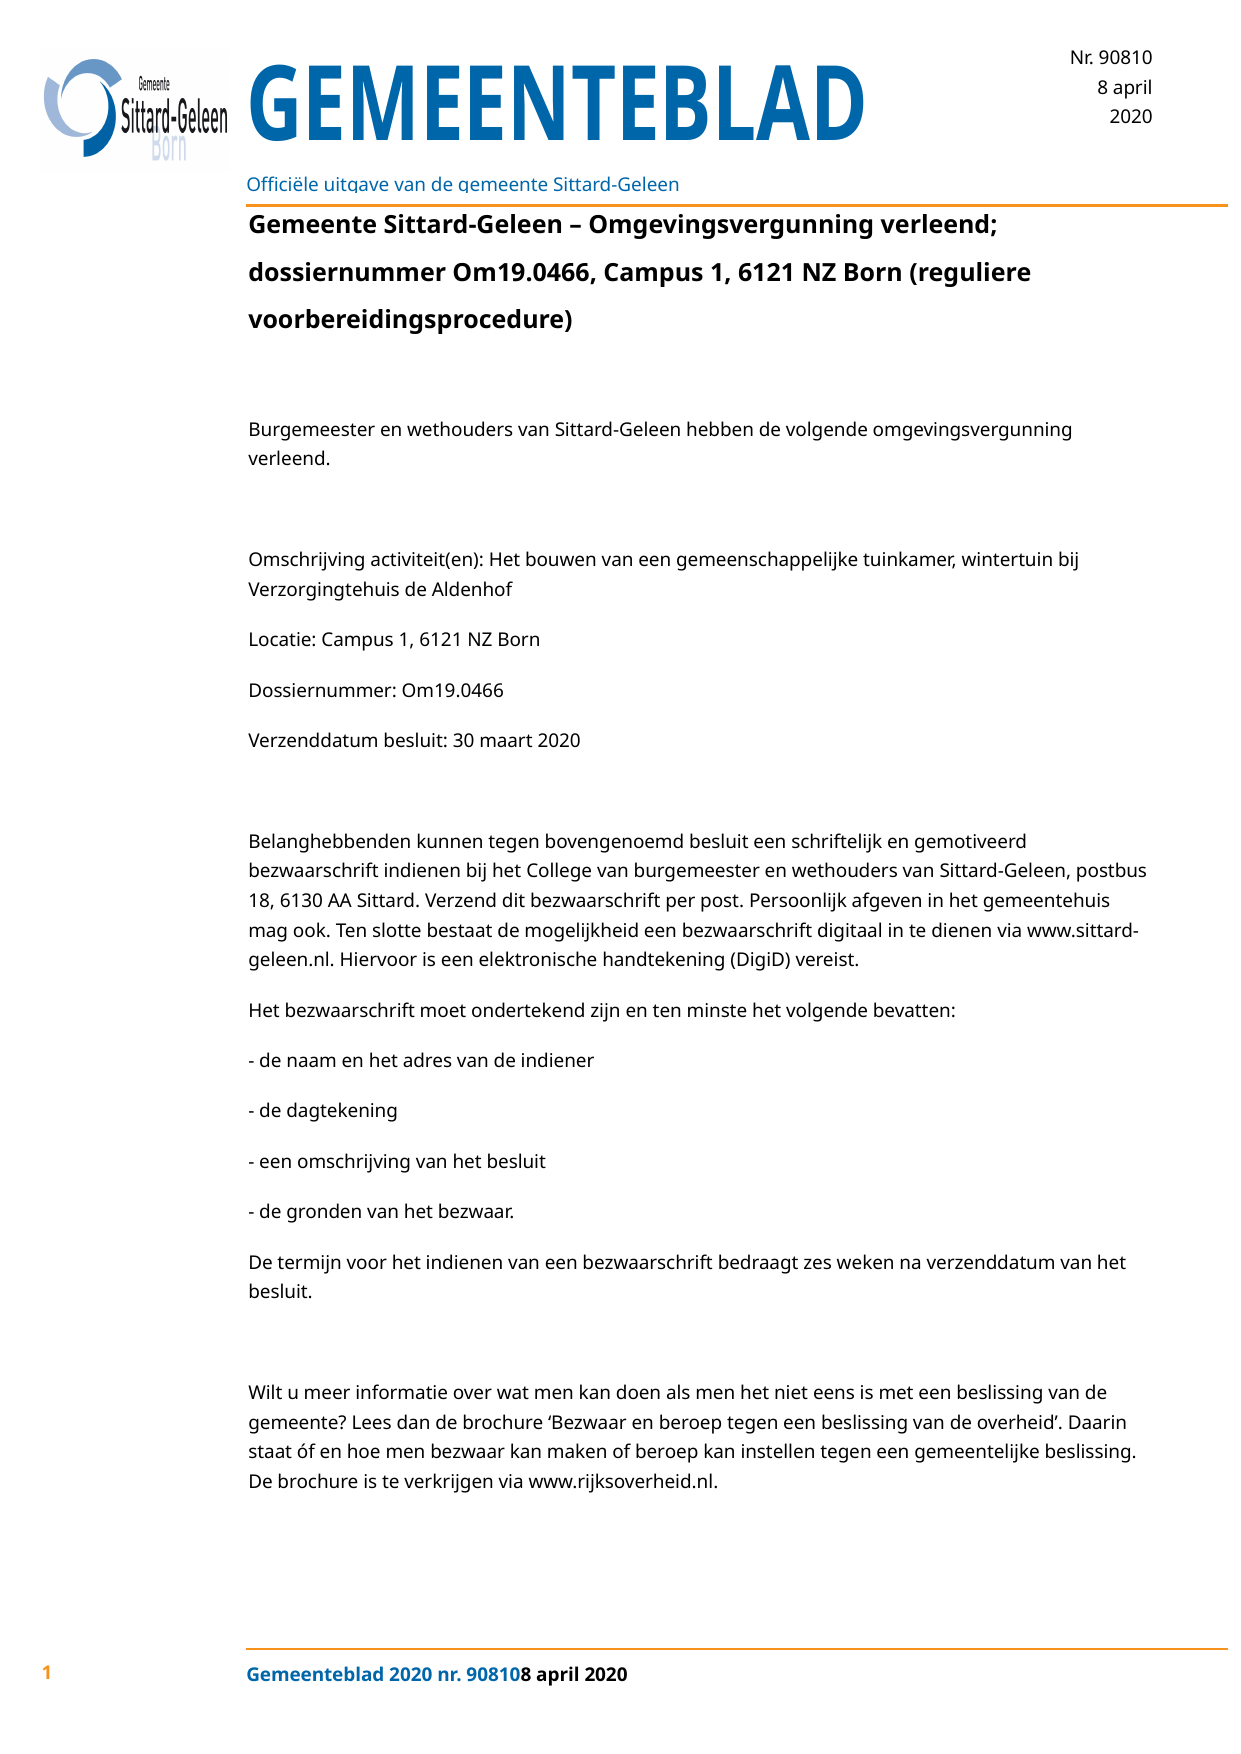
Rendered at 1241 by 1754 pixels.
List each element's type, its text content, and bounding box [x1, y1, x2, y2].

text - de gronden van het bezwaar. [248, 1198, 1152, 1224]
text Gemeente Sittard-Geleen – Omgevingsvergunning verleend; dossiernummer Om19.0466, Campus 1, 6121 NZ Born (reguliere voorbereidingsprocedure) [248, 207, 1152, 336]
text - de dagtekening [248, 1098, 1152, 1123]
text Burgemeester en wethouders van Sittard-Geleen hebben de volgende omgevingsvergunning verleend. [248, 416, 1152, 471]
text Belanghebbenden kunnen tegen bovengenoemd besluit een schriftelijk en gemotiveerd bezwaarschrift indienen bij het College van burgemeester en wethouders van Sittard-Geleen, postbus 18, 6130 AA Sittard. Verzend dit bezwaarschrift per post. Persoonlijk afgeven in het gemeentehuis mag ook. Ten slotte bestaat de mogelijkheid een bezwaarschrift digitaal in te dienen via www.sittard-geleen.nl. Hiervoor is een elektronische handtekening (DigiD) vereist. [248, 828, 1152, 972]
text Het bezwaarschrift moet ondertekend zijn en ten minste het volgende bevatten: [248, 997, 1152, 1022]
text Dossiernummer: Om19.0466 [248, 677, 1152, 702]
picture [41, 47, 231, 172]
text Omschrijving activiteit(en): Het bouwen van een gemeenschappelijke tuinkamer, wintertuin bij Verzorgingtehuis de Aldenhof [248, 546, 1152, 602]
text Wilt u meer informatie over wat men kan doen als men het niet eens is met een beslissing van de gemeente? Lees dan de brochure ‘Bezwaar en beroep tegen een beslissing van de overheid’. Daarin staat óf en hoe men bezwaar kan maken of beroep kan instellen tegen een gemeentelijke beslissing. De brochure is te verkrijgen via www.rijksoverheid.nl. [248, 1379, 1152, 1494]
text De termijn voor het indienen van een bezwaarschrift bedraagt zes weken na verzenddatum van het besluit. [248, 1249, 1152, 1304]
text - de naam en het adres van de indiener [248, 1047, 1152, 1073]
text Locatie: Campus 1, 6121 NZ Born [248, 626, 1152, 652]
text - een omschrijving van het besluit [248, 1148, 1152, 1174]
text Verzenddatum besluit: 30 maart 2020 [248, 727, 1152, 753]
